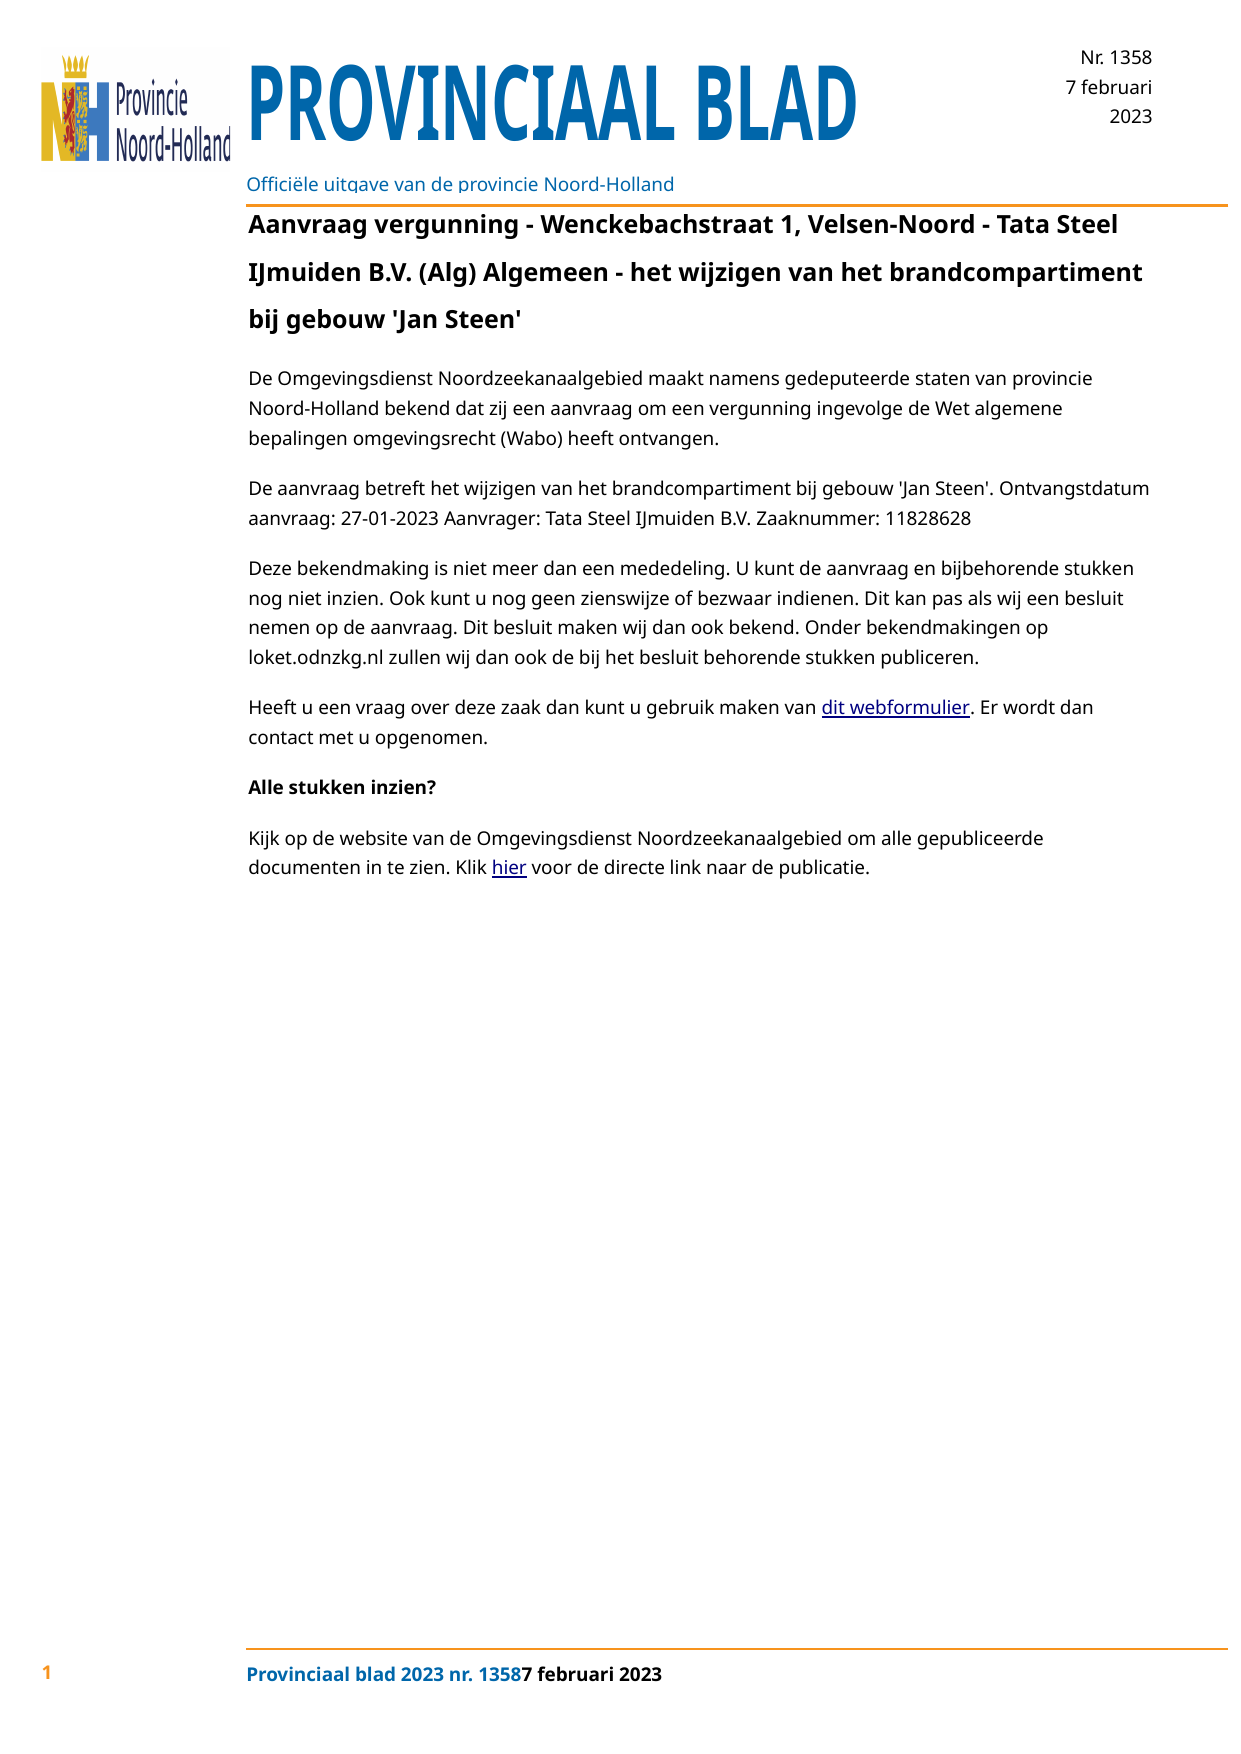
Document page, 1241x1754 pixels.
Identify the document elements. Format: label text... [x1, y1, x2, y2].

text Aanvraag vergunning - Wenckebachstraat 1, Velsen-Noord - Tata Steel IJmuiden B.V. (Alg) Algemeen - het wijzigen van het brandcompartiment bij gebouw 'Jan Steen' [248, 207, 1152, 336]
text Heeft u een vraag over deze zaak dan kunt u gebruik maken van dit webformulier. Er wordt dan contact met u opgenomen. [248, 694, 1152, 749]
text Alle stukken inzien? [248, 774, 1152, 800]
text Deze bekendmaking is niet meer dan een mededeling. U kunt de aanvraag en bijbehorende stukken nog niet inzien. Ook kunt u nog geen zienswijze of bezwaar indienen. Dit kan pas als wij een besluit nemen op de aanvraag. Dit besluit maken wij dan ook bekend. Onder bekendmakingen op loket.odnzkg.nl zullen wij dan ook de bij het besluit behorende stukken publiceren. [248, 555, 1152, 669]
text De aanvraag betreft het wijzigen van het brandcompartiment bij gebouw 'Jan Steen'. Ontvangstdatum aanvraag: 27-01-2023 Aanvrager: Tata Steel IJmuiden B.V. Zaaknummer: 11828628 [248, 475, 1152, 530]
text De Omgevingsdienst Noordzeekanaalgebied maakt namens gedeputeerde staten van provincie Noord-Holland bekend dat zij een aanvraag om een vergunning ingevolge de Wet algemene bepalingen omgevingsrecht (Wabo) heeft ontvangen. [248, 366, 1152, 450]
picture [41, 47, 231, 172]
text Kijk op de website van de Omgevingsdienst Noordzeekanaalgebied om alle gepubliceerde documenten in te zien. Klik hier voor de directe link naar de publicatie. [248, 825, 1152, 880]
